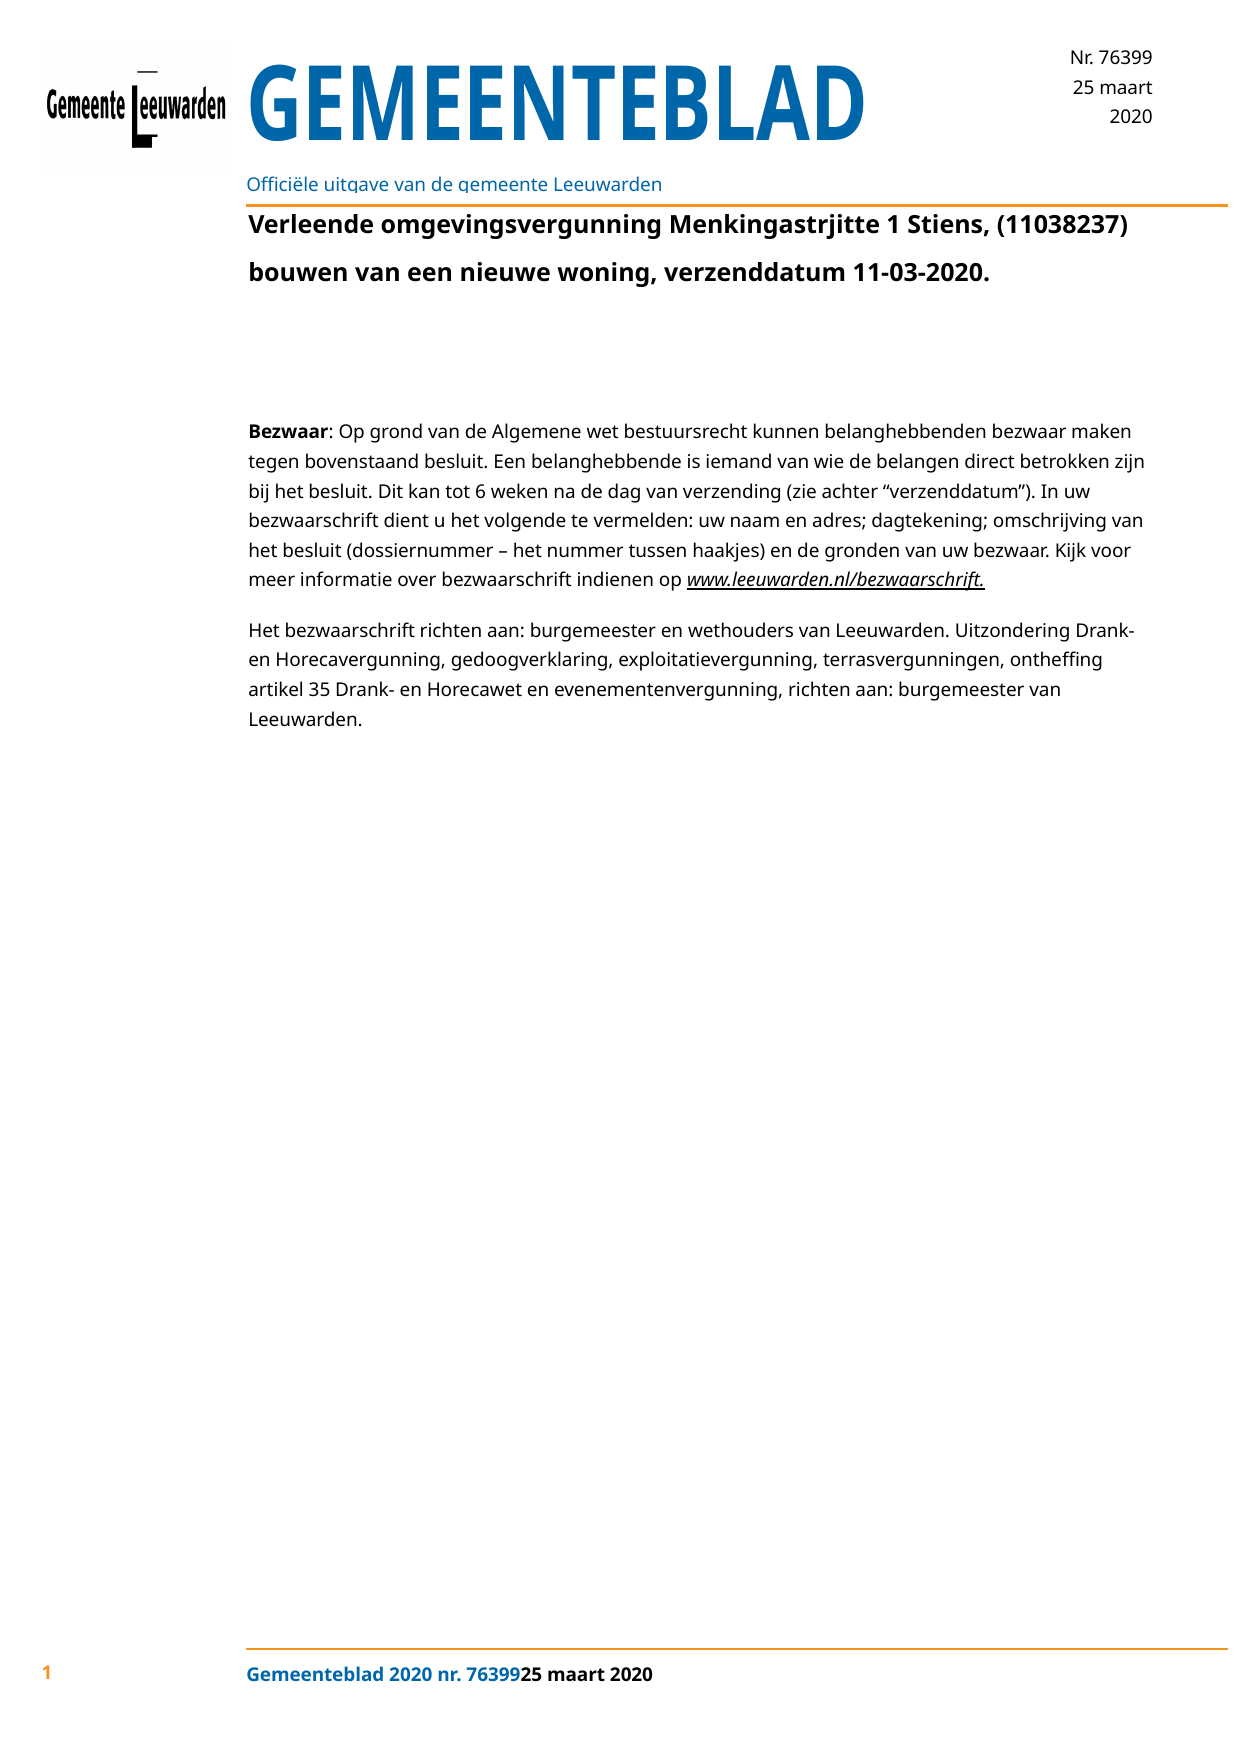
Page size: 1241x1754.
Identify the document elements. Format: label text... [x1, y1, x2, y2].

text Verleende omgevingsvergunning Menkingastrjitte 1 Stiens, (11038237) bouwen van een nieuwe woning, verzenddatum 11-03-2020. [248, 207, 1152, 288]
text Bezwaar: Op grond van de Algemene wet bestuursrecht kunnen belanghebbenden bezwaar maken tegen bovenstaand besluit. Een belanghebbende is iemand van wie de belangen direct betrokken zijn bij het besluit. Dit kan tot 6 weken na de dag van verzending (zie achter “verzenddatum”). In uw bezwaarschrift dient u het volgende te vermelden: uw naam en adres; dagtekening; omschrijving van het besluit (dossiernummer – het nummer tussen haakjes) en de gronden van uw bezwaar. Kijk voor meer informatie over bezwaarschrift indienen op www.leeuwarden.nl/bezwaarschrift. [248, 419, 1152, 592]
text Het bezwaarschrift richten aan: burgemeester en wethouders van Leeuwarden. Uitzondering Drank- en Horecavergunning, gedoogverklaring, exploitatievergunning, terrasvergunningen, ontheffing artikel 35 Drank- en Horecawet en evenementenvergunning, richten aan: burgemeester van Leeuwarden. [248, 617, 1152, 732]
picture [41, 47, 231, 172]
